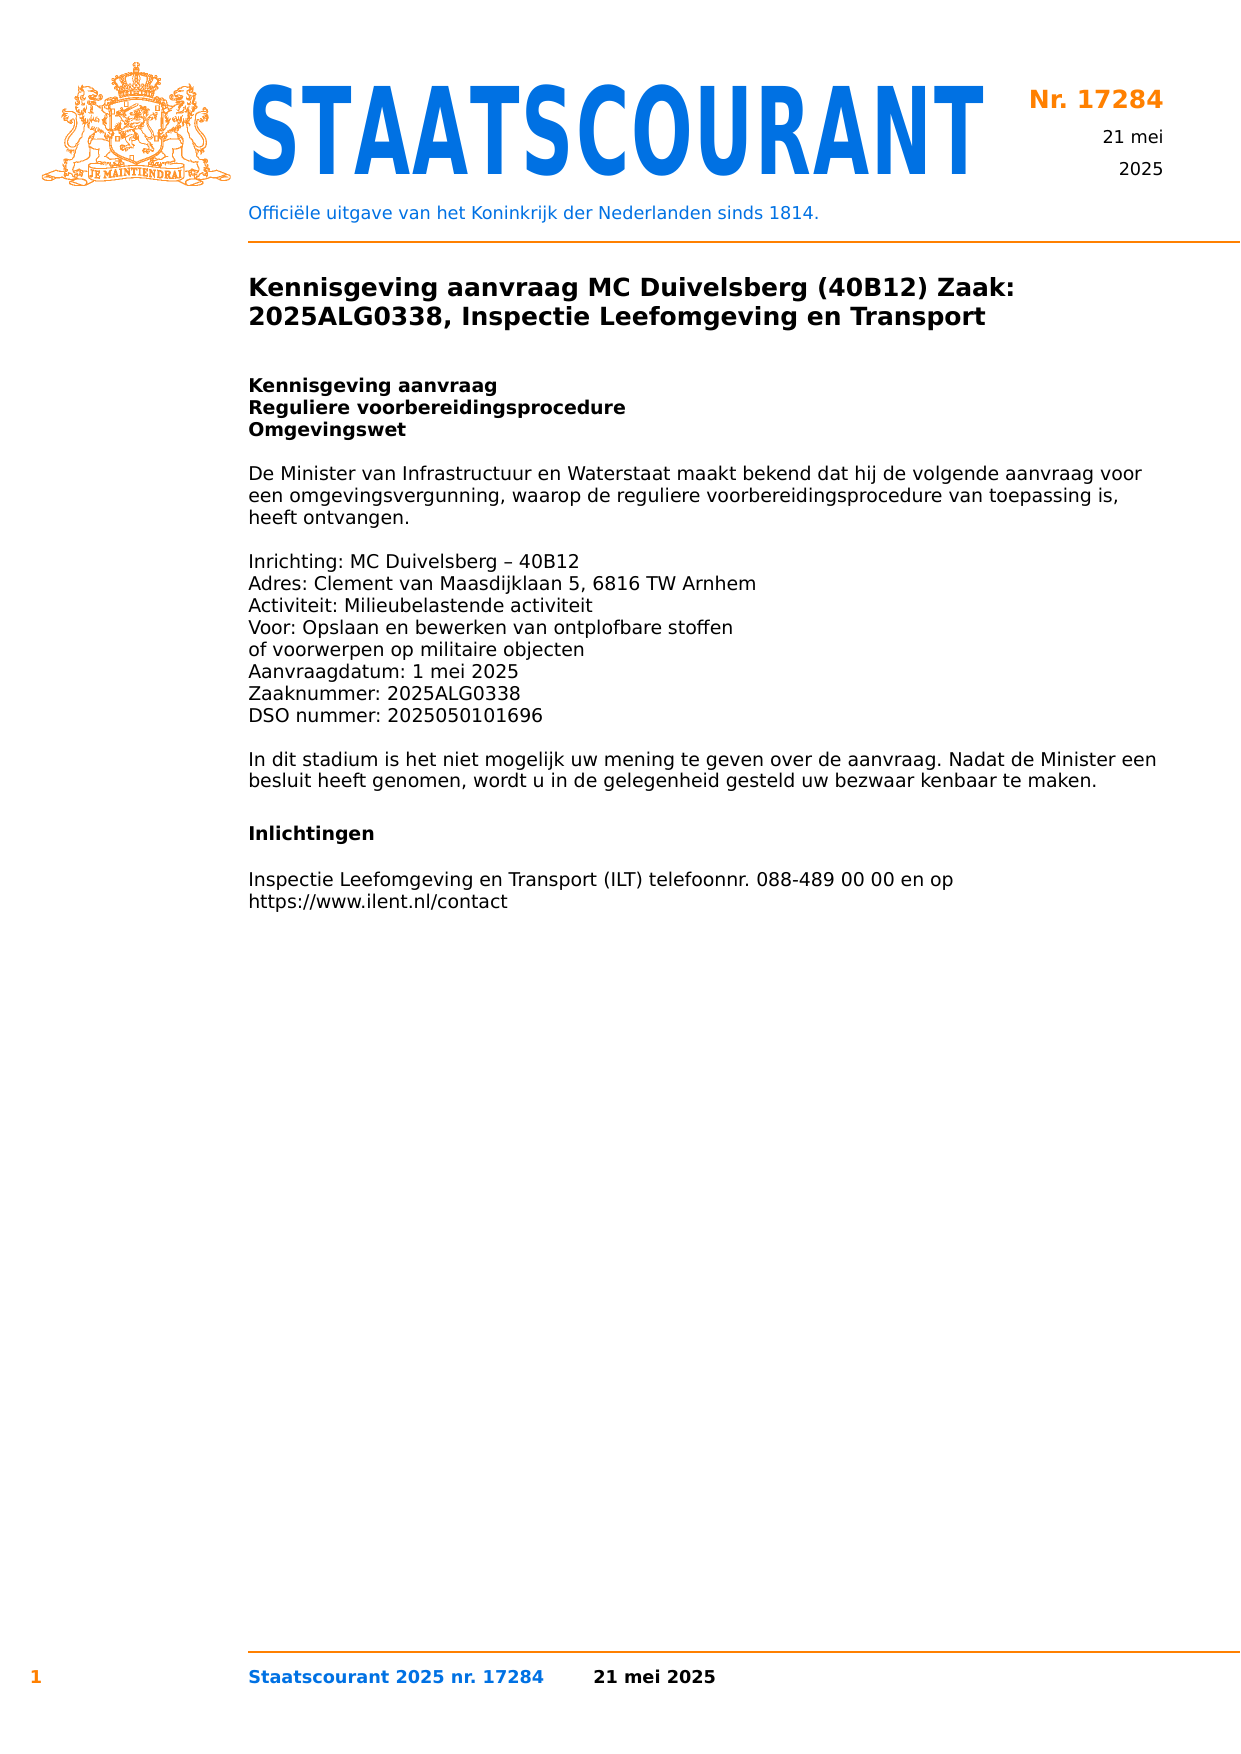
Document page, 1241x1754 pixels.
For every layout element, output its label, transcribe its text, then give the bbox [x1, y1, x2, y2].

text Reguliere voorbereidingsprocedure [248, 397, 1163, 419]
table_cell Officiële uitgave van het Koninkrijk der Nederlanden sinds 1814. [248, 203, 1240, 241]
text Zaaknummer: 2025ALG0338 [248, 683, 1163, 704]
table_header STAATSCOURANT [248, 62, 998, 203]
text Adres: Clement van Maasdijklaan 5, 6816 TW Arnhem [248, 573, 1163, 595]
text Omgevingswet [248, 419, 1163, 441]
text DSO nummer: 2025050101696 [248, 704, 1163, 727]
text Inrichting: MC Duivelsberg – 40B12 [248, 551, 1163, 573]
text Inspectie Leefomgeving en Transport (ILT) telefoonnr. 088-489 00 00 en op https://www.ilent.nl/contact [248, 869, 1163, 913]
table_cell 2025 [998, 153, 1240, 203]
text Aanvraagdatum: 1 mei 2025 [248, 661, 1163, 683]
text Kennisgeving aanvraag [248, 375, 1163, 397]
table_header Nr. 17284 [998, 62, 1240, 121]
text Voor: Opslaan en bewerken van ontplofbare stoffen [248, 617, 1163, 639]
subtitle Kennisgeving aanvraag MC Duivelsberg (40B12) Zaak: 2025ALG0338, Inspectie Leefomgeving en Transport [248, 273, 1163, 331]
text In dit stadium is het niet mogelijk uw mening te geven over de aanvraag. Nadat de Minister een besluit heeft genomen, wordt u in de gelegenheid gesteld uw bezwaar kenbaar te maken. [248, 748, 1163, 792]
text Activiteit: Milieubelastende activiteit [248, 595, 1163, 617]
picture [41, 62, 231, 186]
text De Minister van Infrastructuur en Waterstaat maakt bekend dat hij de volgende aanvraag voor een omgevingsvergunning, waarop de reguliere voorbereidingsprocedure van toepassing is, heeft ontvangen. [248, 463, 1163, 529]
table_cell 21 mei [998, 121, 1240, 153]
table_header [25, 62, 248, 241]
text of voorwerpen op militaire objecten [248, 639, 1163, 661]
subtitle Inlichtingen [248, 822, 1163, 844]
